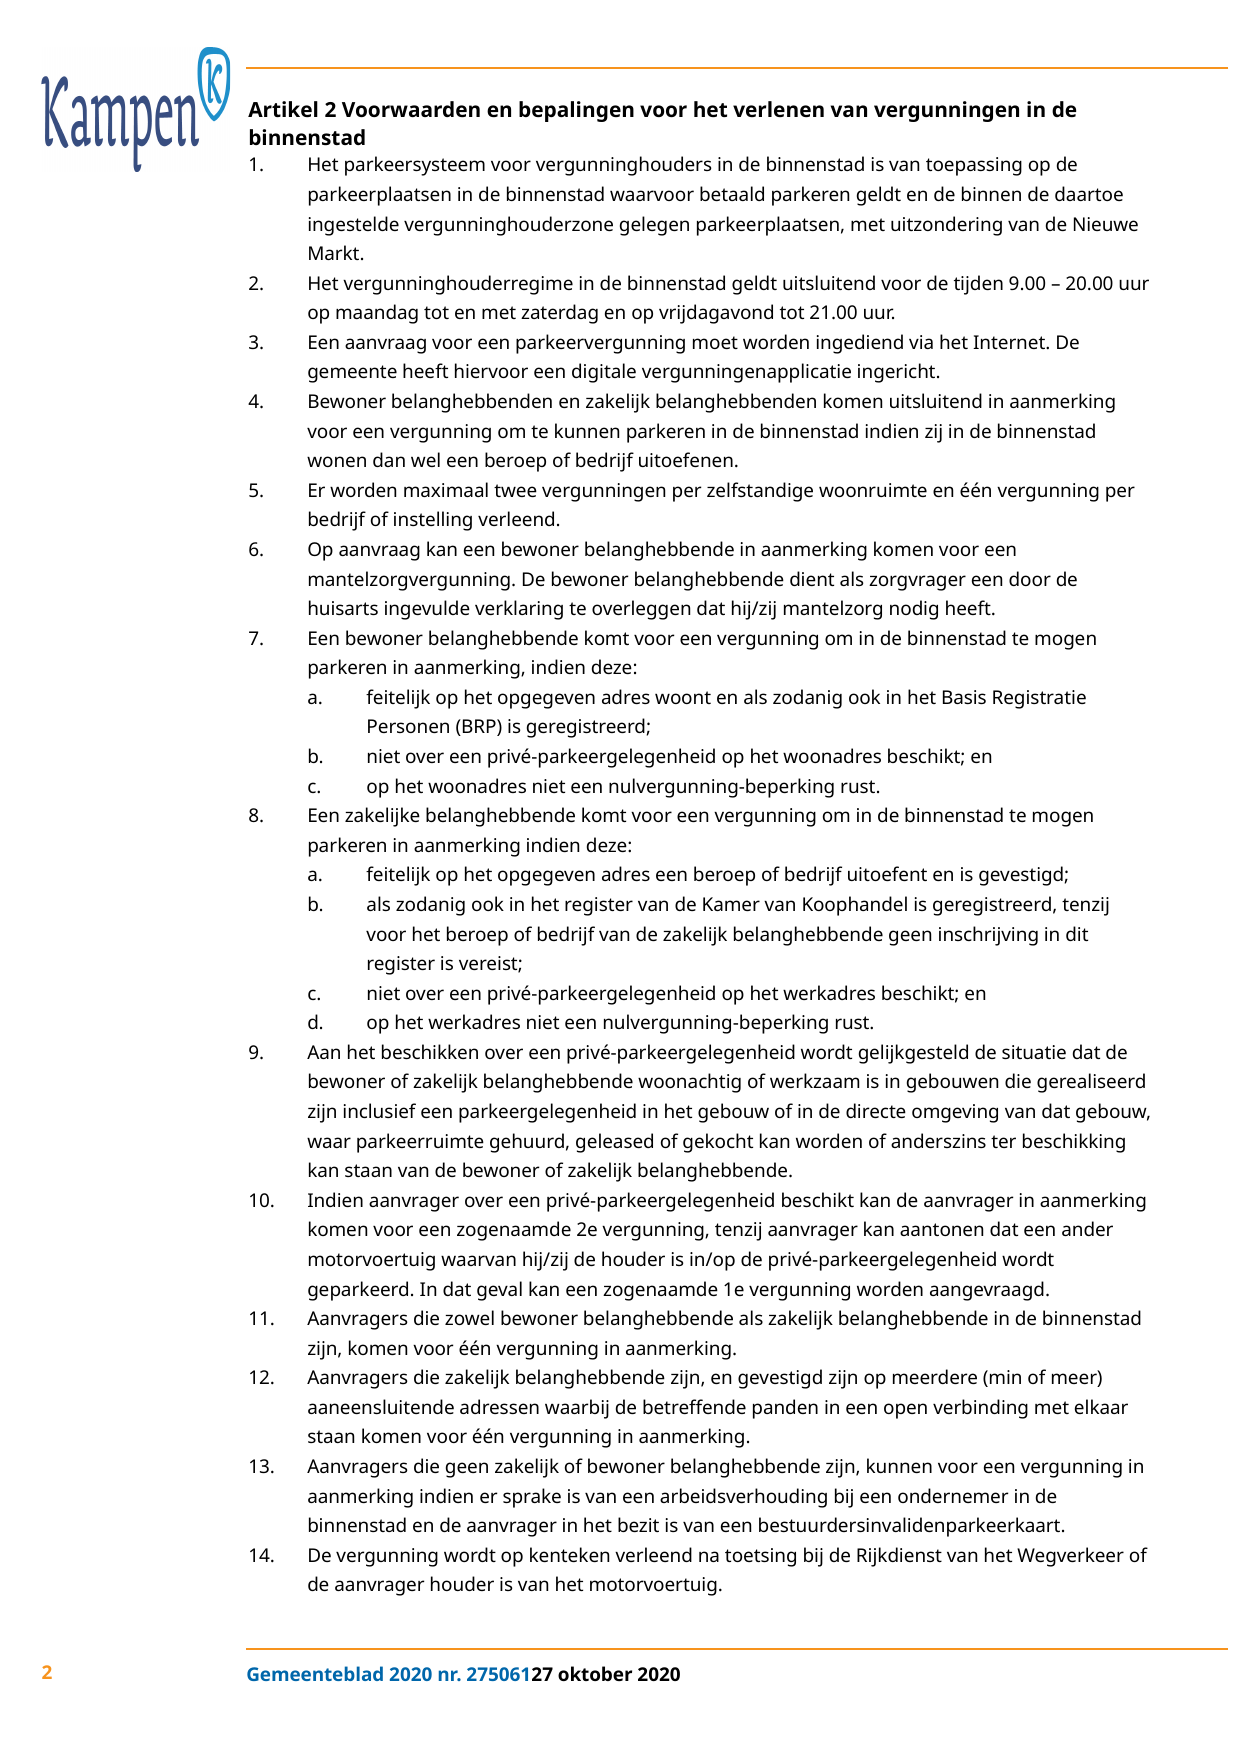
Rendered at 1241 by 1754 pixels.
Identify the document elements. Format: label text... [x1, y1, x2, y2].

list Een zakelijke belanghebbende komt voor een vergunning om in de binnenstad te mogen parkeren in aanmerking indien deze: [248, 802, 1152, 858]
list niet over een privé-parkeergelegenheid op het woonadres beschikt; en [307, 743, 1152, 769]
list Bewoner belanghebbenden en zakelijk belanghebbenden komen uitsluitend in aanmerking voor een vergunning om te kunnen parkeren in de binnenstad indien zij in de binnenstad wonen dan wel een beroep of bedrijf uitoefenen. [248, 388, 1152, 473]
list op het woonadres niet een nulvergunning-beperking rust. [307, 773, 1152, 799]
list De vergunning wordt op kenteken verleend na toetsing bij de Rijkdienst van het Wegverkeer of de aanvrager houder is van het motorvoertuig. [248, 1542, 1152, 1597]
list op het werkadres niet een nulvergunning-beperking rust. [307, 1009, 1152, 1035]
list Aanvragers die zowel bewoner belanghebbende als zakelijk belanghebbende in de binnenstad zijn, komen voor één vergunning in aanmerking. [248, 1305, 1152, 1361]
list als zodanig ook in het register van de Kamer van Koophandel is geregistreerd, tenzij voor het beroep of bedrijf van de zakelijk belanghebbende geen inschrijving in dit register is vereist; [307, 891, 1152, 976]
list feitelijk op het opgegeven adres een beroep of bedrijf uitoefent en is gevestigd; [307, 862, 1152, 887]
list Aanvragers die geen zakelijk of bewoner belanghebbende zijn, kunnen voor een vergunning in aanmerking indien er sprake is van een arbeidsverhouding bij een ondernemer in de binnenstad en de aanvrager in het bezit is van een bestuurdersinvalidenparkeerkaart. [248, 1453, 1152, 1538]
list niet over een privé-parkeergelegenheid op het werkadres beschikt; en [307, 980, 1152, 1006]
list Aanvragers die zakelijk belanghebbende zijn, en gevestigd zijn op meerdere (min of meer) aaneensluitende adressen waarbij de betreffende panden in een open verbinding met elkaar staan komen voor één vergunning in aanmerking. [248, 1364, 1152, 1449]
list Op aanvraag kan een bewoner belanghebbende in aanmerking komen voor een mantelzorgvergunning. De bewoner belanghebbende dient als zorgvrager een door de huisarts ingevulde verklaring te overleggen dat hij/zij mantelzorg nodig heeft. [248, 536, 1152, 621]
text Artikel 2 Voorwaarden en bepalingen voor het verlenen van vergunningen in de binnenstad [248, 95, 1152, 152]
list Er worden maximaal twee vergunningen per zelfstandige woonruimte en één vergunning per bedrijf of instelling verleend. [248, 477, 1152, 532]
list Indien aanvrager over een privé-parkeergelegenheid beschikt kan de aanvrager in aanmerking komen voor een zogenaamde 2e vergunning, tenzij aanvrager kan aantonen dat een ander motorvoertuig waarvan hij/zij de houder is in/op de privé-parkeergelegenheid wordt geparkeerd. In dat geval kan een zogenaamde 1e vergunning worden aangevraagd. [248, 1187, 1152, 1302]
list feitelijk op het opgegeven adres woont en als zodanig ook in het Basis Registratie Personen (BRP) is geregistreerd; [307, 684, 1152, 739]
list Het vergunninghouderregime in de binnenstad geldt uitsluitend voor de tijden 9.00 – 20.00 uur op maandag tot en met zaterdag en op vrijdagavond tot 21.00 uur. [248, 270, 1152, 325]
list Een aanvraag voor een parkeervergunning moet worden ingediend via het Internet. De gemeente heeft hiervoor een digitale vergunningenapplicatie ingericht. [248, 329, 1152, 384]
list Een bewoner belanghebbende komt voor een vergunning om in de binnenstad te mogen parkeren in aanmerking, indien deze: [248, 625, 1152, 680]
picture [41, 47, 231, 172]
list Aan het beschikken over een privé-parkeergelegenheid wordt gelijkgesteld de situatie dat de bewoner of zakelijk belanghebbende woonachtig of werkzaam is in gebouwen die gerealiseerd zijn inclusief een parkeergelegenheid in het gebouw of in de directe omgeving van dat gebouw, waar parkeerruimte gehuurd, geleased of gekocht kan worden of anderszins ter beschikking kan staan van de bewoner of zakelijk belanghebbende. [248, 1039, 1152, 1183]
list Het parkeersysteem voor vergunninghouders in de binnenstad is van toepassing op de parkeerplaatsen in de binnenstad waarvoor betaald parkeren geldt en de binnen de daartoe ingestelde vergunninghouderzone gelegen parkeerplaatsen, met uitzondering van de Nieuwe Markt. [248, 152, 1152, 266]
